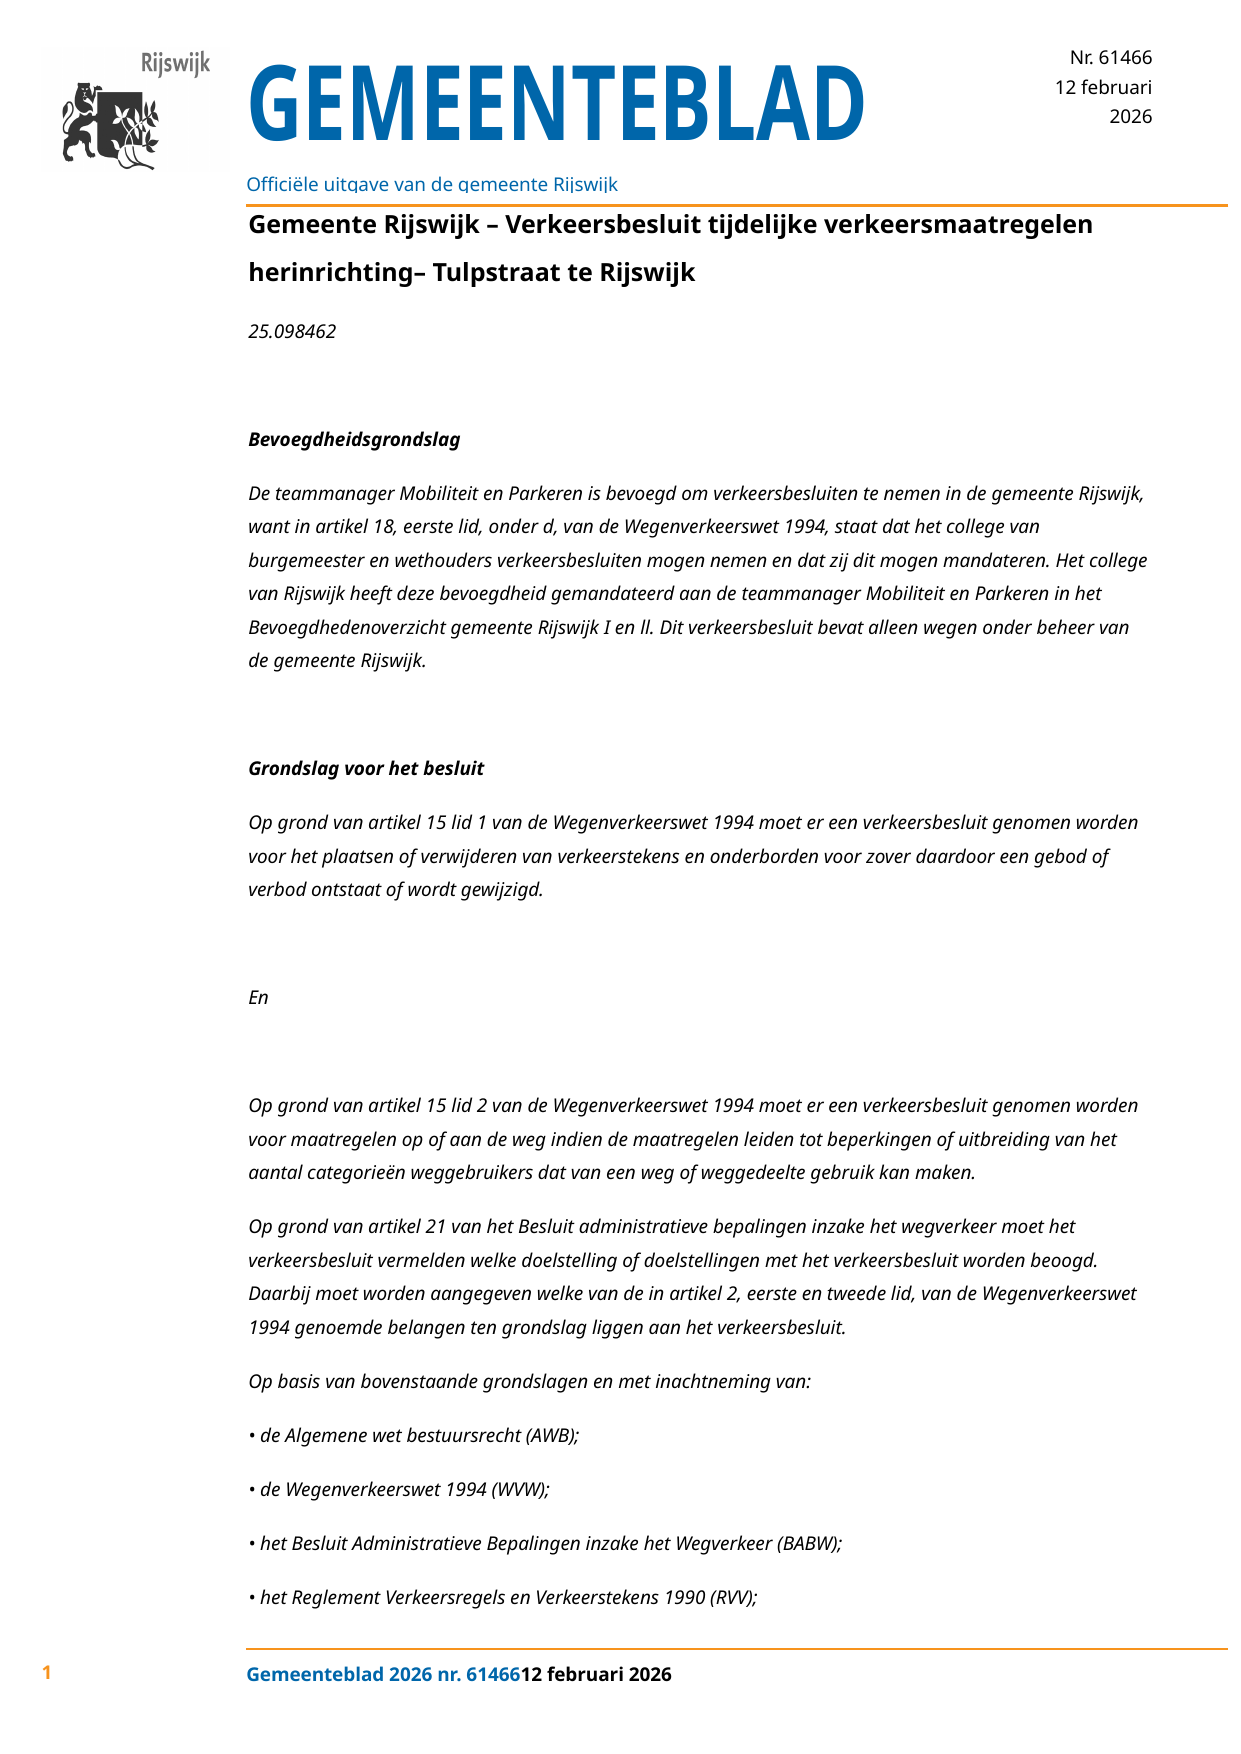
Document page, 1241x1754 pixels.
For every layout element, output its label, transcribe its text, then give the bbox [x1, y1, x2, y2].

text Grondslag voor het besluit [248, 755, 1152, 781]
text Op grond van artikel 15 lid 2 van de Wegenverkeerswet 1994 moet er een verkeersbesluit genomen worden voor maatregelen op of aan de weg indien de maatregelen leiden tot beperkingen of uitbreiding van het aantal categorieën weggebruikers dat van een weg of weggedeelte gebruik kan maken. [248, 1093, 1152, 1185]
text En [248, 984, 1152, 1010]
text De teammanager Mobiliteit en Parkeren is bevoegd om verkeersbesluiten te nemen in de gemeente Rijswijk, want in artikel 18, eerste lid, onder d, van de Wegenverkeerswet 1994, staat dat het college van burgemeester en wethouders verkeersbesluiten mogen nemen en dat zij dit mogen mandateren. Het college van Rijswijk heeft deze bevoegdheid gemandateerd aan de teammanager Mobiliteit en Parkeren in het Bevoegdhedenoverzicht gemeente Rijswijk I en ll. Dit verkeersbesluit bevat alleen wegen onder beheer van de gemeente Rijswijk. [248, 480, 1152, 673]
text • het Besluit Administratieve Bepalingen inzake het Wegverkeer (BABW); [248, 1530, 1152, 1556]
text Gemeente Rijswijk – Verkeersbesluit tijdelijke verkeersmaatregelen herinrichting– Tulpstraat te Rijswijk [248, 207, 1152, 288]
text • het Reglement Verkeersregels en Verkeerstekens 1990 (RVV); [248, 1584, 1152, 1610]
text • de Algemene wet bestuursrecht (AWB); [248, 1422, 1152, 1448]
picture [41, 47, 231, 172]
text Op basis van bovenstaande grondslagen en met inachtneming van: [248, 1368, 1152, 1394]
text 25.098462 [248, 318, 1152, 344]
text Op grond van artikel 15 lid 1 van de Wegenverkeerswet 1994 moet er een verkeersbesluit genomen worden voor het plaatsen of verwijderen van verkeerstekens en onderborden voor zover daardoor een gebod of verbod ontstaat of wordt gewijzigd. [248, 809, 1152, 902]
text Op grond van artikel 21 van het Besluit administratieve bepalingen inzake het wegverkeer moet het verkeersbesluit vermelden welke doelstelling of doelstellingen met het verkeersbesluit worden beoogd. Daarbij moet worden aangegeven welke van de in artikel 2, eerste en tweede lid, van de Wegenverkeerswet 1994 genoemde belangen ten grondslag liggen aan het verkeersbesluit. [248, 1213, 1152, 1339]
text Bevoegdheidsgrondslag [248, 426, 1152, 452]
text • de Wegenverkeerswet 1994 (WVW); [248, 1476, 1152, 1502]
